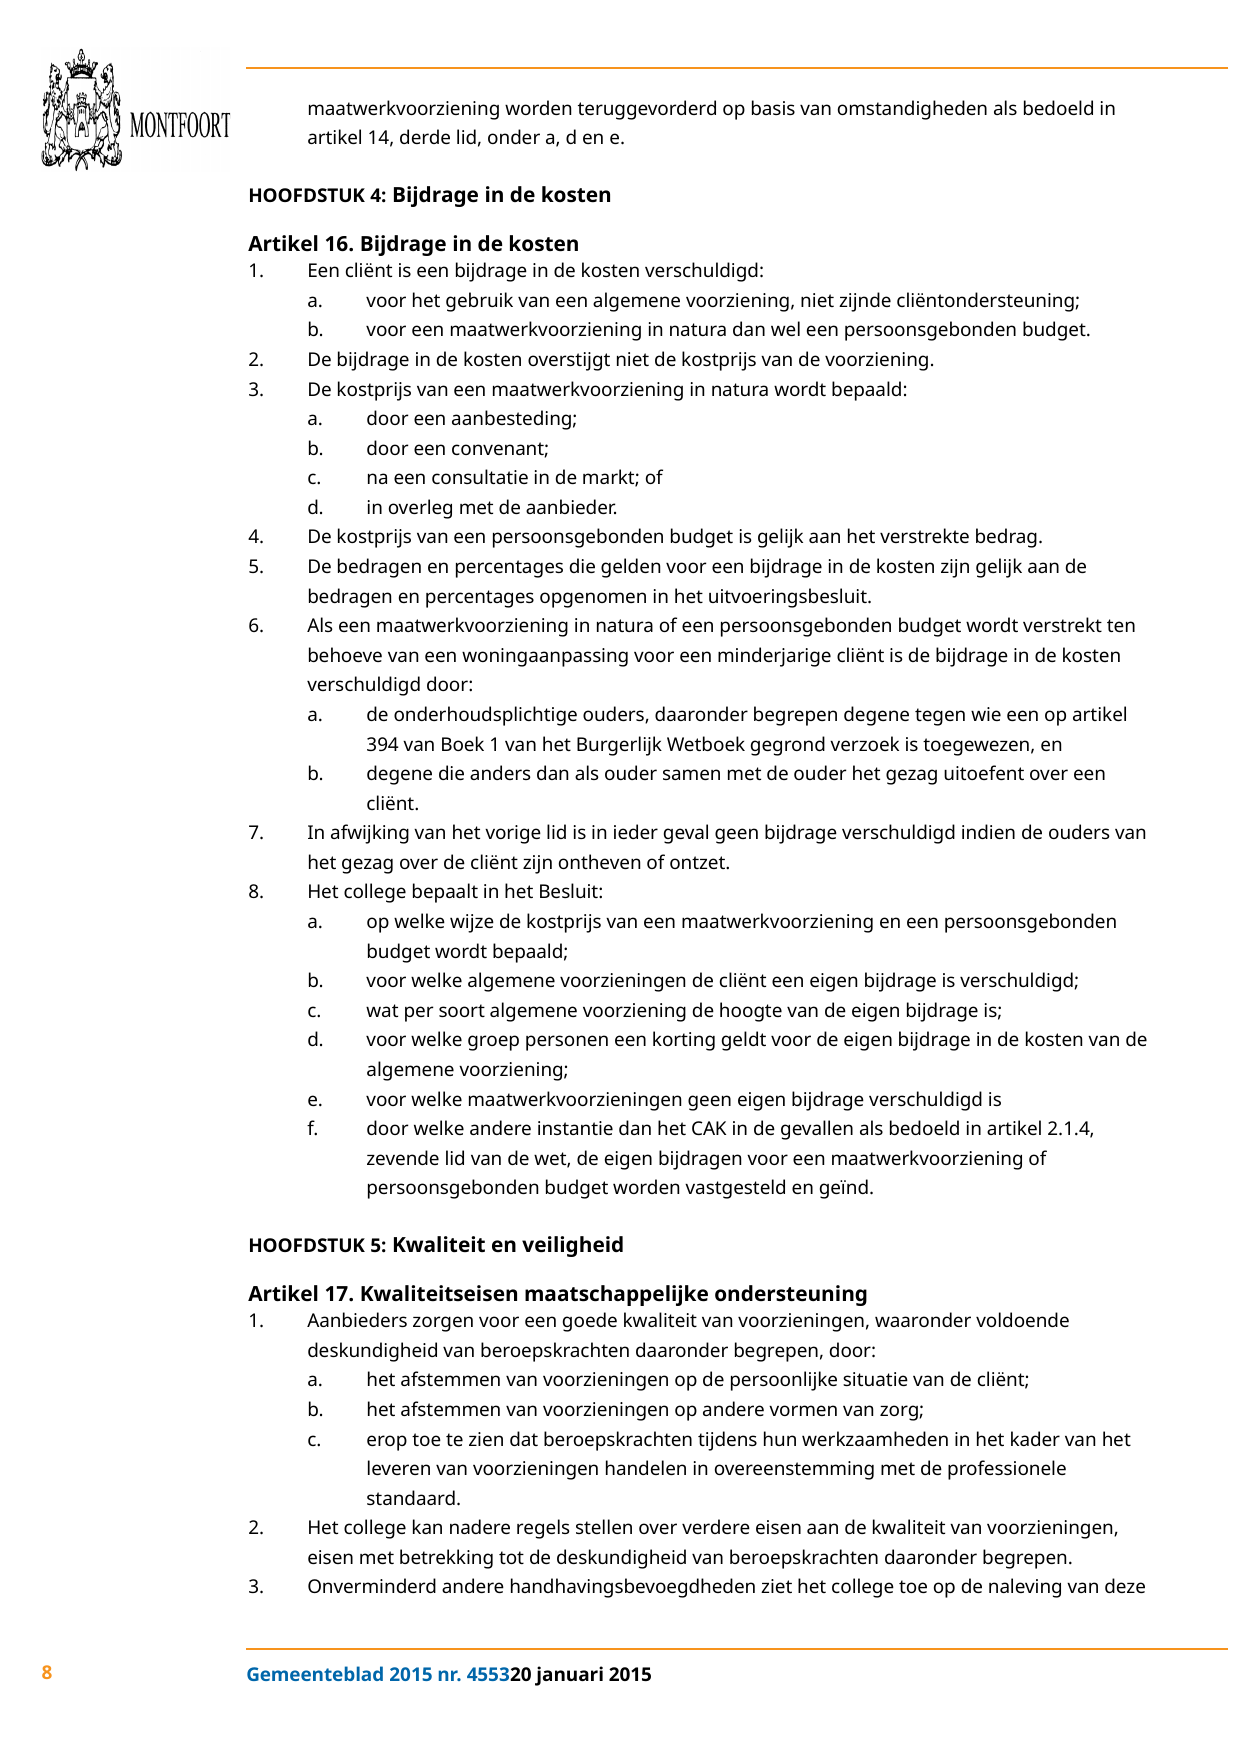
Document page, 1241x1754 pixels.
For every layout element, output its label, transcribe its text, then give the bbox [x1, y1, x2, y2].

list door welke andere instantie dan het CAK in de gevallen als bedoeld in artikel 2.1.4, zevende lid van de wet, de eigen bijdragen voor een maatwerkvoorziening of persoonsgebonden budget worden vastgesteld en geïnd. [307, 1115, 1152, 1200]
list De kostprijs van een maatwerkvoorziening in natura wordt bepaald: [248, 376, 1152, 401]
text Artikel 16. Bijdrage in de kosten [248, 229, 1152, 257]
list De kostprijs van een persoonsgebonden budget is gelijk aan het verstrekte bedrag. [248, 524, 1152, 549]
list de onderhoudsplichtige ouders, daaronder begrepen degene tegen wie een op artikel 394 van Boek 1 van het Burgerlijk Wetboek gegrond verzoek is toegewezen, en [307, 701, 1152, 756]
list voor het gebruik van een algemene voorziening, niet zijnde cliëntondersteuning; [307, 287, 1152, 313]
list Onverminderd andere handhavingsbevoegdheden ziet het college toe op de naleving van deze [248, 1574, 1152, 1599]
list Als een maatwerkvoorziening in natura of een persoonsgebonden budget wordt verstrekt ten behoeve van een woningaanpassing voor een minderjarige cliënt is de bijdrage in de kosten verschuldigd door: [248, 612, 1152, 697]
list Een cliënt is een bijdrage in de kosten verschuldigd: [248, 257, 1152, 283]
list wat per soort algemene voorziening de hoogte van de eigen bijdrage is; [307, 997, 1152, 1023]
list voor welke maatwerkvoorzieningen geen eigen bijdrage verschuldigd is [307, 1086, 1152, 1111]
list door een aanbesteding; [307, 405, 1152, 431]
list Het college kan nadere regels stellen over verdere eisen aan de kwaliteit van voorzieningen, eisen met betrekking tot de deskundigheid van beroepskrachten daaronder begrepen. [248, 1514, 1152, 1570]
list In afwijking van het vorige lid is in ieder geval geen bijdrage verschuldigd indien de ouders van het gezag over de cliënt zijn ontheven of ontzet. [248, 819, 1152, 875]
list op welke wijze de kostprijs van een maatwerkvoorziening en een persoonsgebonden budget wordt bepaald; [307, 908, 1152, 963]
list door een convenant; [307, 435, 1152, 461]
list erop toe te zien dat beroepskrachten tijdens hun werkzaamheden in het kader van het leveren van voorzieningen handelen in overeenstemming met de professionele standaard. [307, 1426, 1152, 1511]
list voor welke groep personen een korting geldt voor de eigen bijdrage in de kosten van de algemene voorziening; [307, 1027, 1152, 1082]
list voor welke algemene voorzieningen de cliënt een eigen bijdrage is verschuldigd; [307, 967, 1152, 993]
list het afstemmen van voorzieningen op andere vormen van zorg; [307, 1396, 1152, 1422]
list Het college bepaalt in het Besluit: [248, 879, 1152, 904]
text Artikel 17. Kwaliteitseisen maatschappelijke ondersteuning [248, 1279, 1152, 1307]
list voor een maatwerkvoorziening in natura dan wel een persoonsgebonden budget. [307, 317, 1152, 342]
text HOOFDSTUK 4: Bijdrage in de kosten [248, 180, 1152, 208]
picture [41, 47, 231, 172]
list maatwerkvoorziening worden teruggevorderd op basis van omstandigheden als bedoeld in artikel 14, derde lid, onder a, d en e. [248, 95, 1152, 150]
list in overleg met de aanbieder. [307, 494, 1152, 520]
list De bedragen en percentages die gelden voor een bijdrage in de kosten zijn gelijk aan de bedragen en percentages opgenomen in het uitvoeringsbesluit. [248, 553, 1152, 608]
list De bijdrage in de kosten overstijgt niet de kostprijs van de voorziening. [248, 346, 1152, 372]
list degene die anders dan als ouder samen met de ouder het gezag uitoefent over een cliënt. [307, 760, 1152, 816]
list na een consultatie in de markt; of [307, 464, 1152, 490]
text HOOFDSTUK 5: Kwaliteit en veiligheid [248, 1230, 1152, 1258]
list Aanbieders zorgen voor een goede kwaliteit van voorzieningen, waaronder voldoende deskundigheid van beroepskrachten daaronder begrepen, door: [248, 1307, 1152, 1363]
list het afstemmen van voorzieningen op de persoonlijke situatie van de cliënt; [307, 1367, 1152, 1392]
